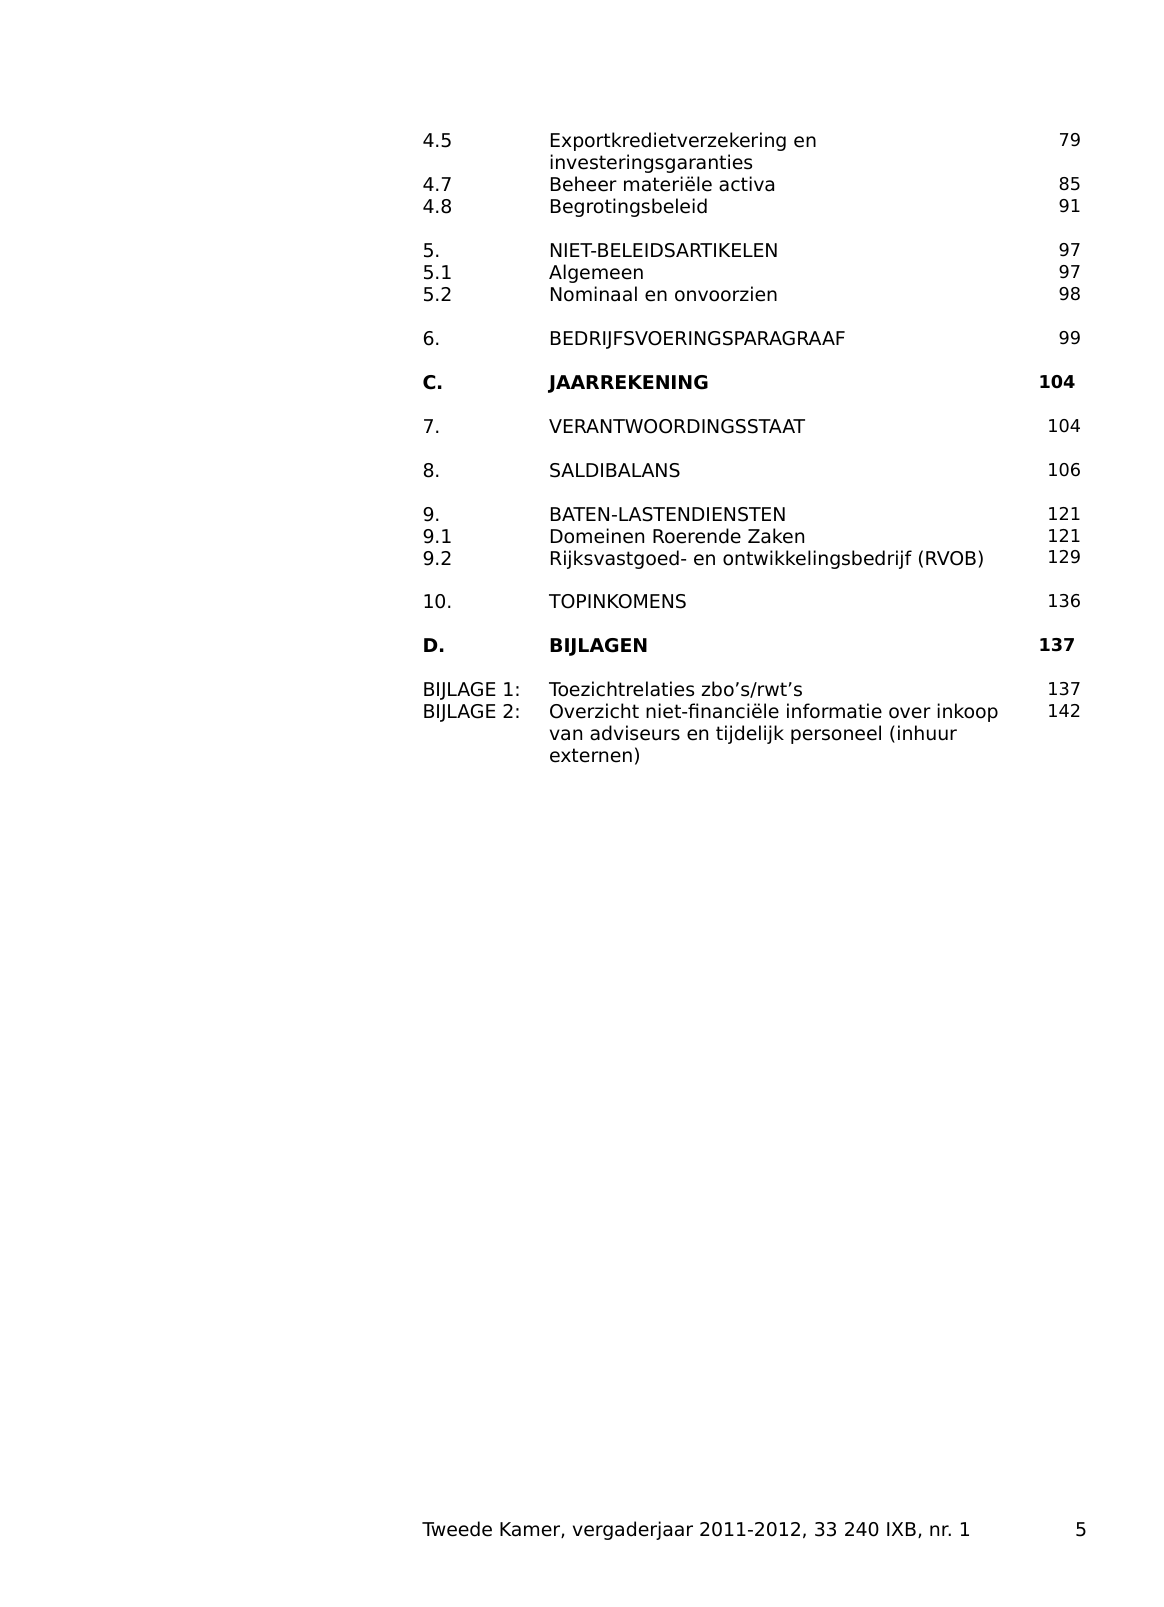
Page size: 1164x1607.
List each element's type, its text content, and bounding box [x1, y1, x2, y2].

table_cell [422, 570, 543, 591]
table_cell [543, 218, 1026, 240]
table_cell 7. [422, 416, 543, 438]
table_cell [543, 614, 1026, 635]
table_cell 137 [1026, 635, 1087, 657]
table_cell [1026, 218, 1087, 240]
table_cell 5. [422, 240, 543, 262]
table_cell 97 [1026, 240, 1087, 262]
table_cell [422, 482, 543, 503]
table_cell 5.1 [422, 262, 543, 284]
table_cell [422, 350, 543, 372]
table_cell [1026, 306, 1087, 328]
table_cell 106 [1026, 460, 1087, 482]
table_cell 4.5 [422, 130, 543, 174]
table_cell [1026, 482, 1087, 503]
table_cell 9. [422, 504, 543, 526]
table_cell [422, 394, 543, 416]
table_cell [543, 306, 1026, 328]
table_cell 6. [422, 328, 543, 350]
table_cell 98 [1026, 284, 1087, 306]
table_cell 129 [1026, 548, 1087, 569]
table_cell [1026, 438, 1087, 459]
table_cell Nominaal en onvoorzien [543, 284, 1026, 306]
table_cell Overzicht niet-financiële informatie over inkoop van adviseurs en tijdelijk personeel (inhuur externen) [543, 701, 1026, 767]
table_cell 99 [1026, 328, 1087, 350]
table_cell [422, 614, 543, 635]
table_cell [543, 350, 1026, 372]
table_cell [422, 218, 543, 240]
table_cell Exportkredietverzekering en investeringsgaranties [543, 130, 1026, 174]
table_cell 104 [1026, 416, 1087, 438]
table_cell [1026, 394, 1087, 416]
table_cell 121 [1026, 526, 1087, 547]
table_cell SALDIBALANS [543, 460, 1026, 482]
table_cell [1026, 658, 1087, 679]
table_cell [543, 438, 1026, 459]
table_cell BATEN-LASTENDIENSTEN [543, 504, 1026, 526]
table_cell Begrotingsbeleid [543, 196, 1026, 218]
table_cell JAARREKENING [543, 372, 1026, 394]
table_cell 136 [1026, 591, 1087, 613]
table_cell 4.8 [422, 196, 543, 218]
table_cell VERANTWOORDINGSSTAAT [543, 416, 1026, 438]
table_cell 85 [1026, 174, 1087, 196]
table_cell 104 [1026, 372, 1087, 394]
table_cell [543, 482, 1026, 503]
table_cell Beheer materiële activa [543, 174, 1026, 196]
table_cell [1026, 614, 1087, 635]
table_cell [1026, 570, 1087, 591]
table_cell BIJLAGE 1: [422, 679, 543, 701]
table_cell 91 [1026, 196, 1087, 218]
table_cell [543, 658, 1026, 679]
table_cell Rijksvastgoed- en ontwikkelingsbedrijf (RVOB) [543, 548, 1026, 569]
table_cell [543, 394, 1026, 416]
table_cell NIET-BELEIDSARTIKELEN [543, 240, 1026, 262]
table_cell 4.7 [422, 174, 543, 196]
table_cell 8. [422, 460, 543, 482]
table_cell [543, 570, 1026, 591]
table_cell [422, 658, 543, 679]
table_cell 97 [1026, 262, 1087, 284]
table_cell 142 [1026, 701, 1087, 767]
table_cell BIJLAGE 2: [422, 701, 543, 767]
table_cell [422, 306, 543, 328]
table_cell TOPINKOMENS [543, 591, 1026, 613]
table_cell Algemeen [543, 262, 1026, 284]
table_cell 9.1 [422, 526, 543, 547]
table_cell Toezichtrelaties zbo’s/rwt’s [543, 679, 1026, 701]
table_cell 79 [1026, 130, 1087, 174]
table_cell 5.2 [422, 284, 543, 306]
table_cell 137 [1026, 679, 1087, 701]
table_cell [422, 438, 543, 459]
table_cell 9.2 [422, 548, 543, 569]
table_cell 121 [1026, 504, 1087, 526]
table_cell C. [422, 372, 543, 394]
table_cell BIJLAGEN [543, 635, 1026, 657]
table_cell Domeinen Roerende Zaken [543, 526, 1026, 547]
table_cell 10. [422, 591, 543, 613]
table_cell BEDRIJFSVOERINGSPARAGRAAF [543, 328, 1026, 350]
table_cell [1026, 350, 1087, 372]
table_cell D. [422, 635, 543, 657]
